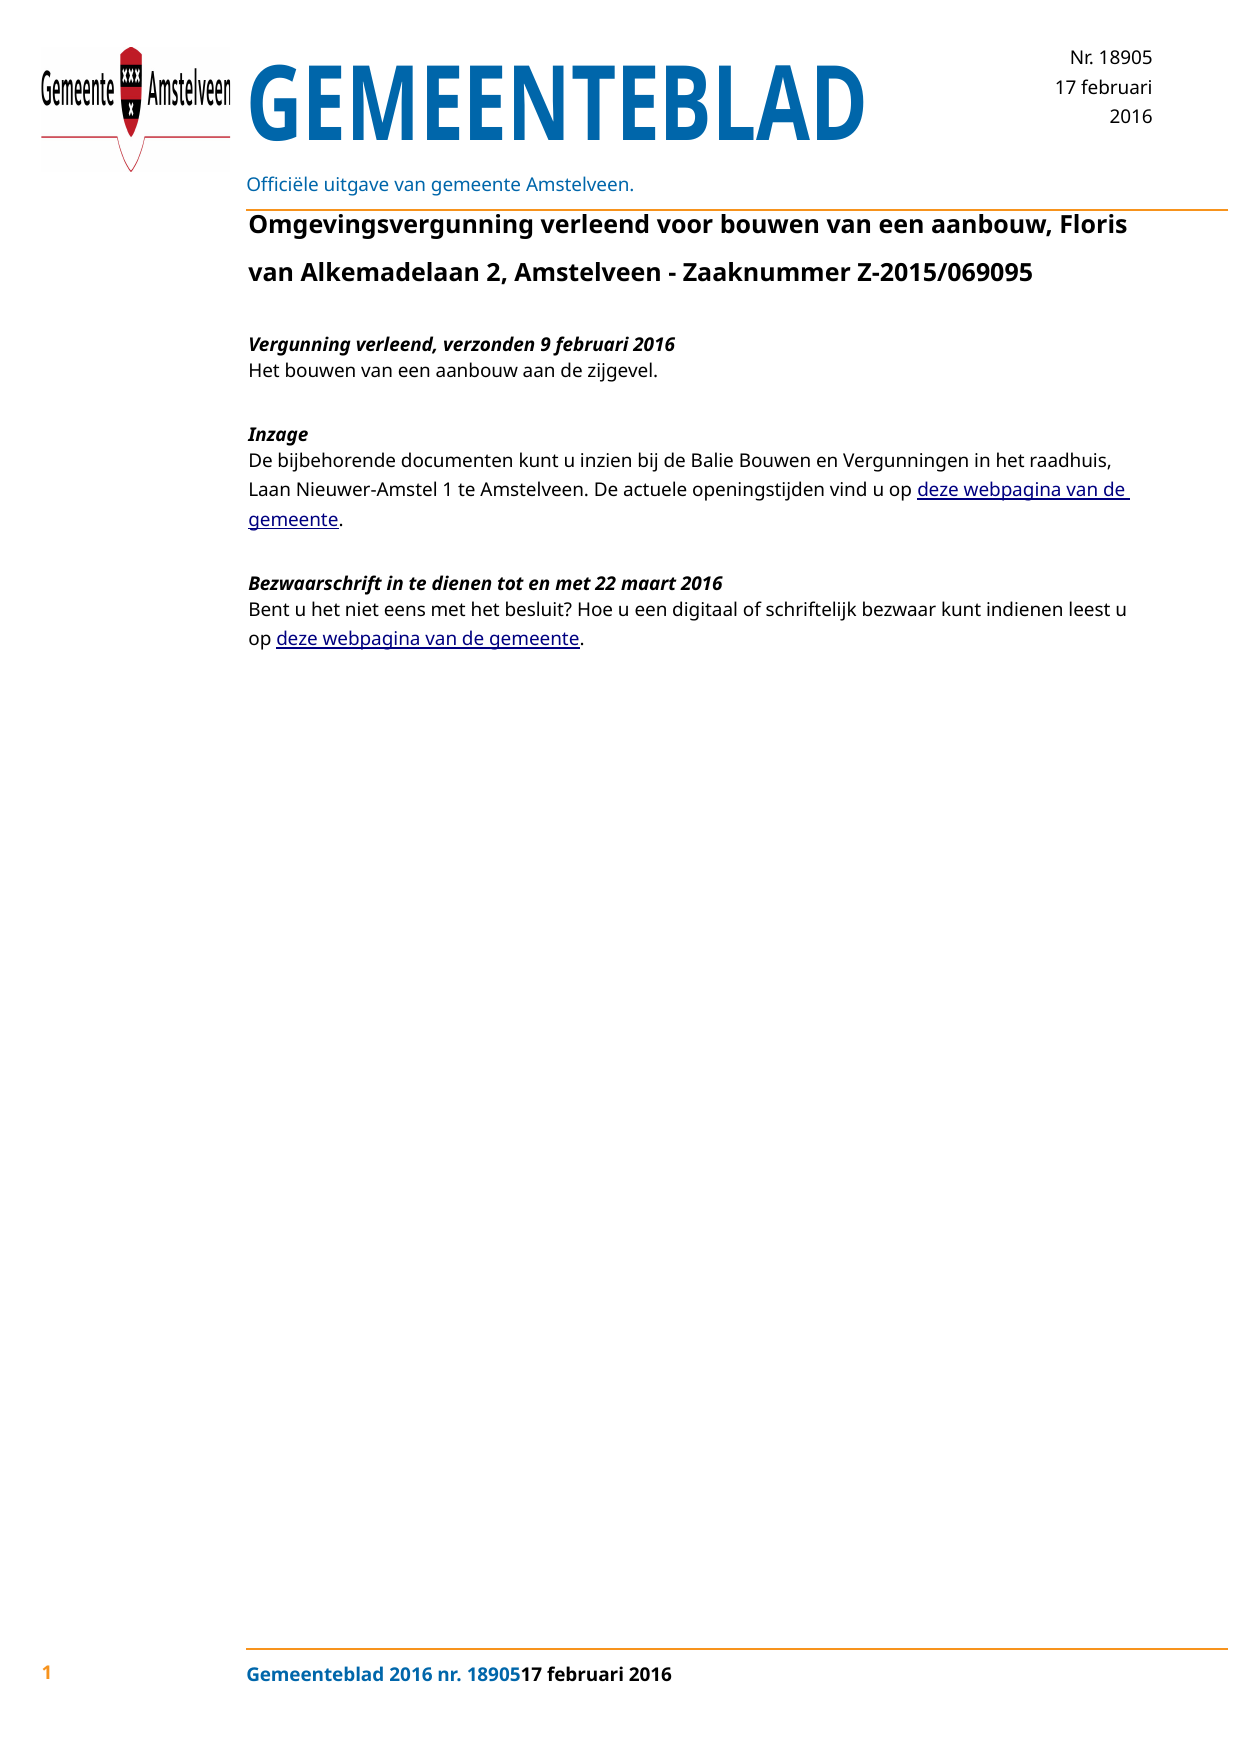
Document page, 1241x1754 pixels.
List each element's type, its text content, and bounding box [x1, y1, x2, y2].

picture [41, 47, 231, 172]
text Bent u het niet eens met het besluit? Hoe u een digitaal of schriftelijk bezwaar kunt indienen leest u op deze webpagina van de gemeente. [248, 596, 1152, 651]
text Bezwaarschrift in te dienen tot en met 22 maart 2016 [248, 570, 1152, 596]
text De bijbehorende documenten kunt u inzien bij de Balie Bouwen en Vergunningen in het raadhuis, Laan Nieuwer-Amstel 1 te Amstelveen. De actuele openingstijden vind u op deze webpagina van de gemeente. [248, 447, 1152, 532]
text Omgevingsvergunning verleend voor bouwen van een aanbouw, Floris van Alkemadelaan 2, Amstelveen - Zaaknummer Z-2015/069095 [248, 211, 1152, 288]
text Het bouwen van een aanbouw aan de zijgevel. [248, 357, 1152, 383]
text Inzage [248, 421, 1152, 447]
text Vergunning verleend, verzonden 9 februari 2016 [248, 331, 1152, 357]
